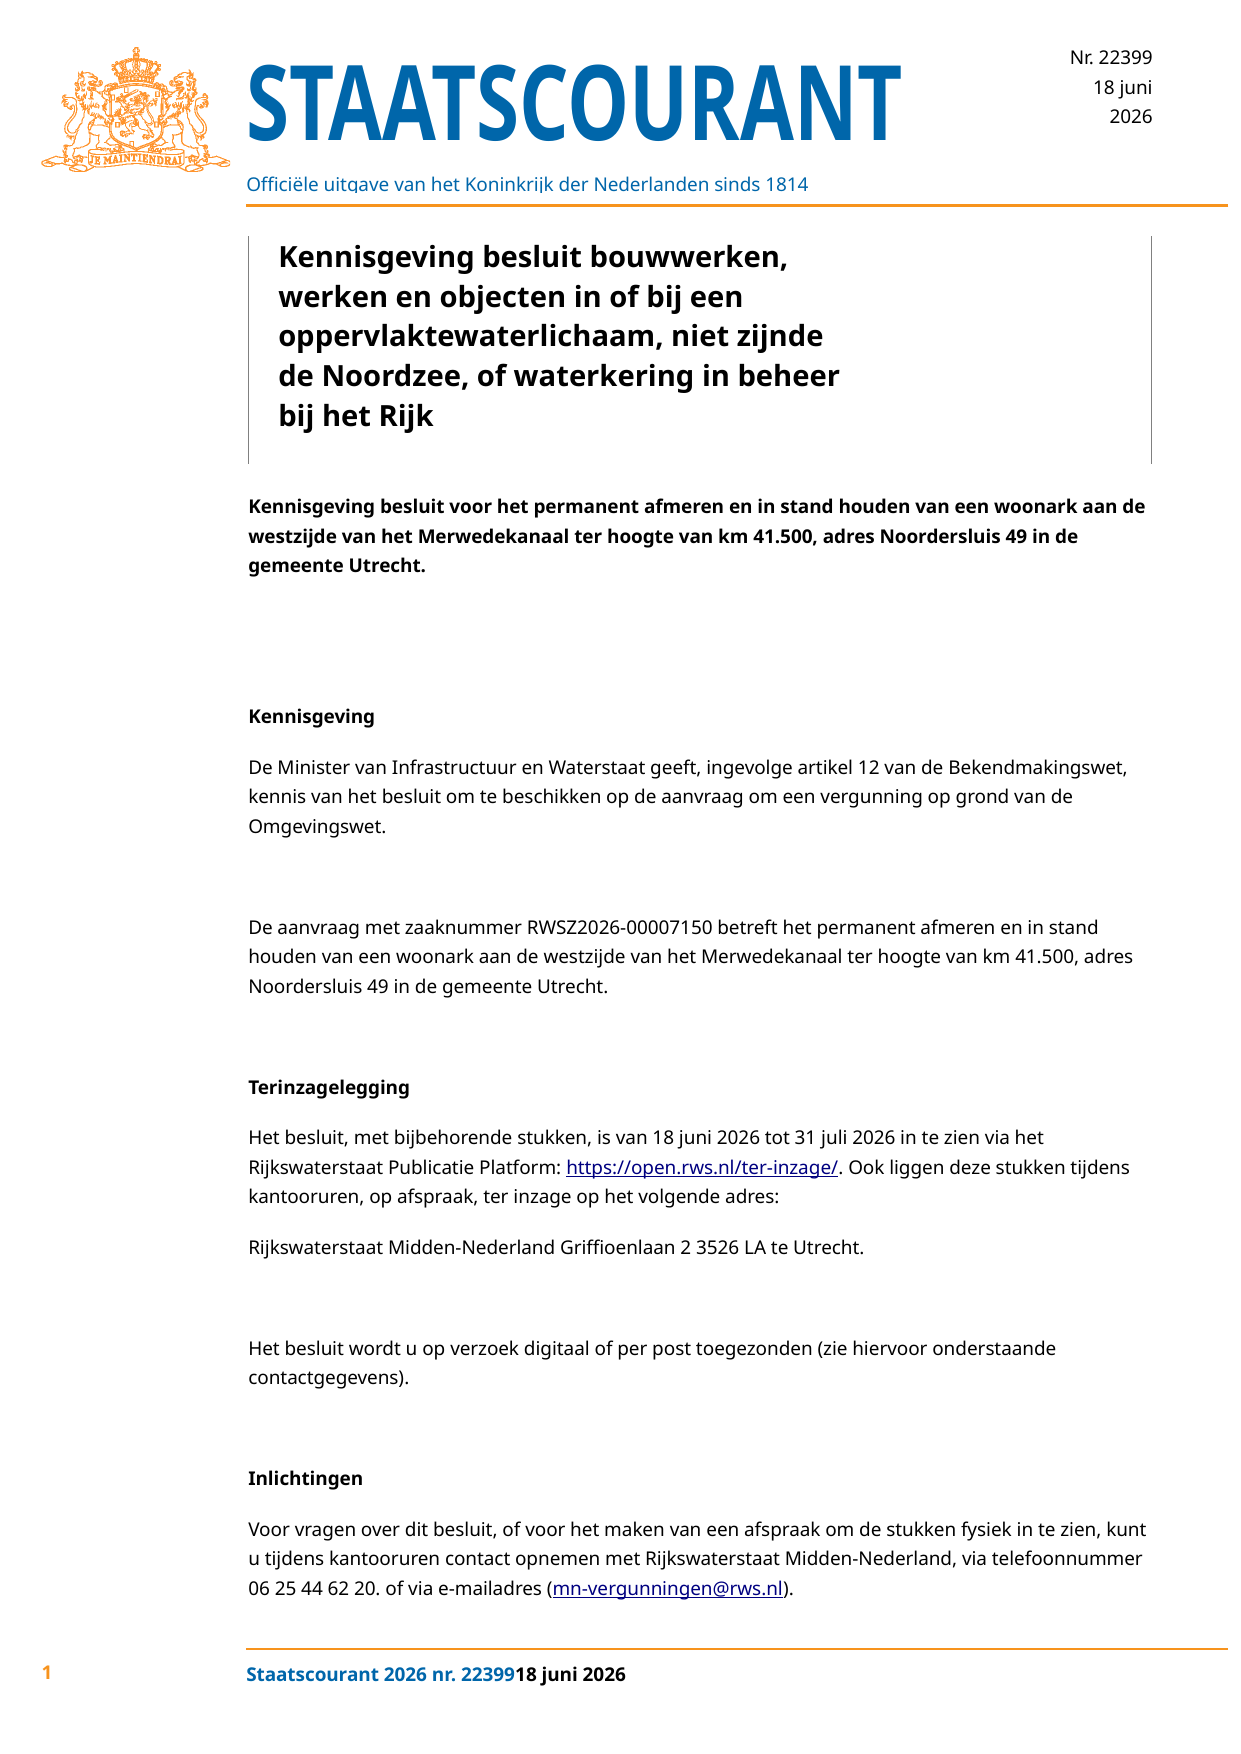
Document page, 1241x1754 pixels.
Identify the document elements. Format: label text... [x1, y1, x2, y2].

text Het besluit, met bijbehorende stukken, is van 18 juni 2026 tot 31 juli 2026 in te zien via het Rijkswaterstaat Publicatie Platform: https://open.rws.nl/ter-inzage/. Ook liggen deze stukken tijdens kantooruren, op afspraak, ter inzage op het volgende adres: [248, 1124, 1152, 1209]
text Kennisgeving besluit voor het permanent afmeren en in stand houden van een woonark aan de westzijde van het Merwedekanaal ter hoogte van km 41.500, adres Noordersluis 49 in de gemeente Utrecht. [248, 493, 1152, 578]
text Kennisgeving [248, 704, 1152, 729]
text Terinzagelegging [248, 1074, 1152, 1100]
table_header [850, 414, 1151, 464]
text De aanvraag met zaaknummer RWSZ2026-00007150 betreft het permanent afmeren en in stand houden van een woonark aan de westzijde van het Merwedekanaal ter hoogte van km 41.500, adres Noordersluis 49 in de gemeente Utrecht. [248, 914, 1152, 999]
table_header [1090, 236, 1151, 413]
text De Minister van Infrastructuur en Waterstaat geeft, ingevolge artikel 12 van de Bekendmakingswet, kennis van het besluit om te beschikken op de aanvraag om een vergunning op grond van de Omgevingswet. [248, 754, 1152, 839]
picture [912, 236, 1090, 414]
text Het besluit wordt u op verzoek digitaal of per post toegezonden (zie hiervoor onderstaande contactgegevens). [248, 1335, 1152, 1390]
text Rijkswaterstaat Midden-Nederland Griffioenlaan 2 3526 LA te Utrecht. [248, 1234, 1152, 1260]
text Inlichtingen [248, 1465, 1152, 1491]
table_header Kennisgeving besluit bouwwerken, werken en objecten in of bij een oppervlaktewaterlichaam, niet zijnde de Noordzee, of waterkering in beheer bij het Rijk [249, 236, 850, 464]
text Voor vragen over dit besluit, of voor het maken van een afspraak om de stukken fysiek in te zien, kunt u tijdens kantooruren contact opnemen met Rijkswaterstaat Midden-Nederland, via telefoonnummer 06 25 44 62 20. of via e-mailadres (mn-vergunningen@rws.nl). [248, 1516, 1152, 1601]
table_header [850, 236, 912, 413]
picture [41, 47, 231, 172]
